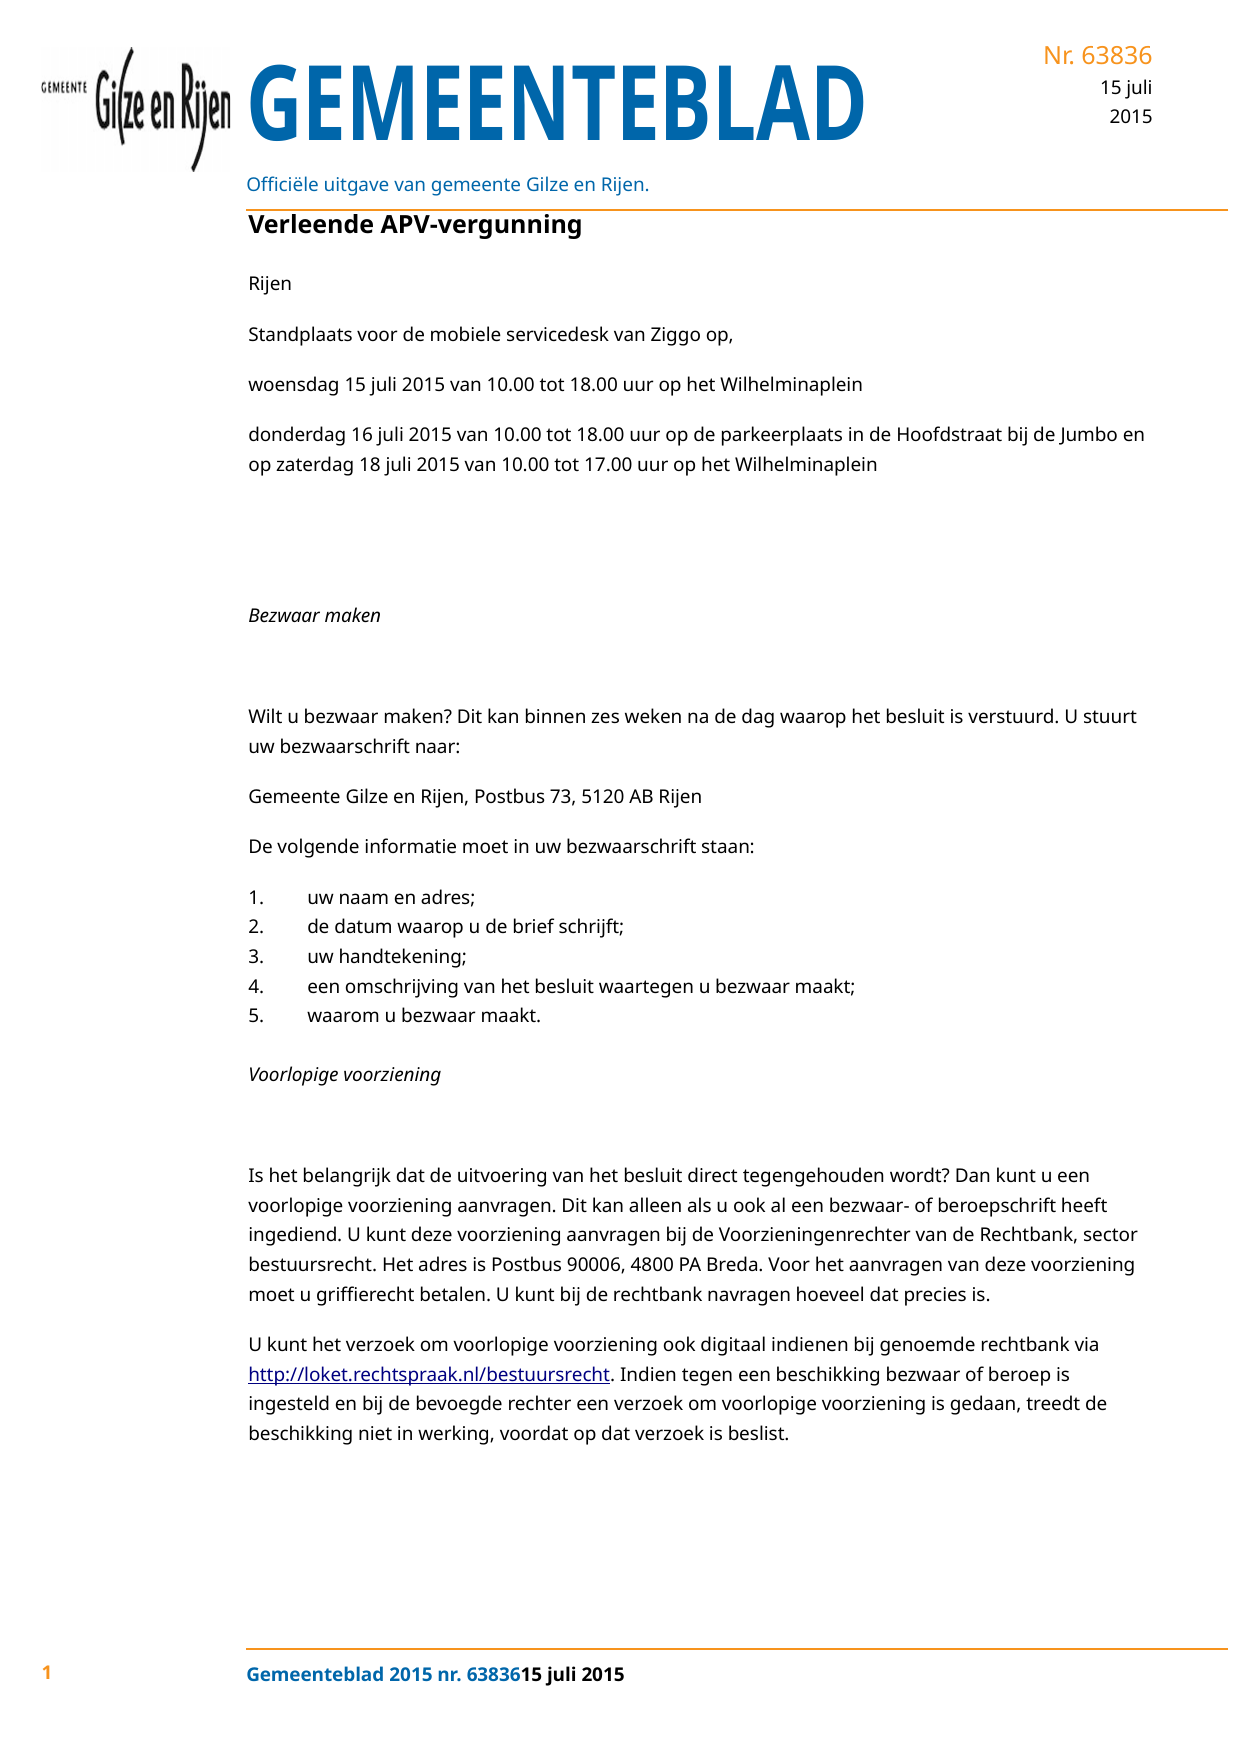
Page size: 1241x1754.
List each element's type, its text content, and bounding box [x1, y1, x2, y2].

text Standplaats voor de mobiele servicedesk van Ziggo op, [248, 321, 1152, 346]
text Wilt u bezwaar maken? Dit kan binnen zes weken na de dag waarop het besluit is verstuurd. U stuurt uw bezwaarschrift naar: [248, 703, 1152, 758]
list waarom u bezwaar maakt. [248, 1002, 1152, 1028]
picture [41, 47, 231, 172]
text Rijen [248, 270, 1152, 296]
text donderdag 16 juli 2015 van 10.00 tot 18.00 uur op de parkeerplaats in de Hoofdstraat bij de Jumbo en op zaterdag 18 juli 2015 van 10.00 tot 17.00 uur op het Wilhelminaplein [248, 422, 1152, 477]
text U kunt het verzoek om voorlopige voorziening ook digitaal indienen bij genoemde rechtbank via http://loket.rechtspraak.nl/bestuursrecht. Indien tegen een beschikking bezwaar of beroep is ingesteld en bij de bevoegde rechter een verzoek om voorlopige voorziening is gedaan, treedt de beschikking niet in werking, voordat op dat verzoek is beslist. [248, 1331, 1152, 1446]
list uw naam en adres; [248, 884, 1152, 910]
text De volgende informatie moet in uw bezwaarschrift staan: [248, 834, 1152, 859]
text Gemeente Gilze en Rijen, Postbus 73, 5120 AB Rijen [248, 783, 1152, 809]
list de datum waarop u de brief schrijft; [248, 914, 1152, 939]
text Voorlopige voorziening [248, 1062, 1152, 1087]
list uw handtekening; [248, 943, 1152, 969]
text woensdag 15 juli 2015 van 10.00 tot 18.00 uur op het Wilhelminaplein [248, 371, 1152, 397]
text Bezwaar maken [248, 602, 1152, 628]
list een omschrijving van het besluit waartegen u bezwaar maakt; [248, 973, 1152, 998]
text Is het belangrijk dat de uitvoering van het besluit direct tegengehouden wordt? Dan kunt u een voorlopige voorziening aanvragen. Dit kan alleen als u ook al een bezwaar- of beroepschrift heeft ingediend. U kunt deze voorziening aanvragen bij de Voorzieningenrechter van de Rechtbank, sector bestuursrecht. Het adres is Postbus 90006, 4800 PA Breda. Voor het aanvragen van deze voorziening moet u griffierecht betalen. U kunt bij de rechtbank navragen hoeveel dat precies is. [248, 1162, 1152, 1306]
text Verleende APV-vergunning [248, 211, 1152, 241]
